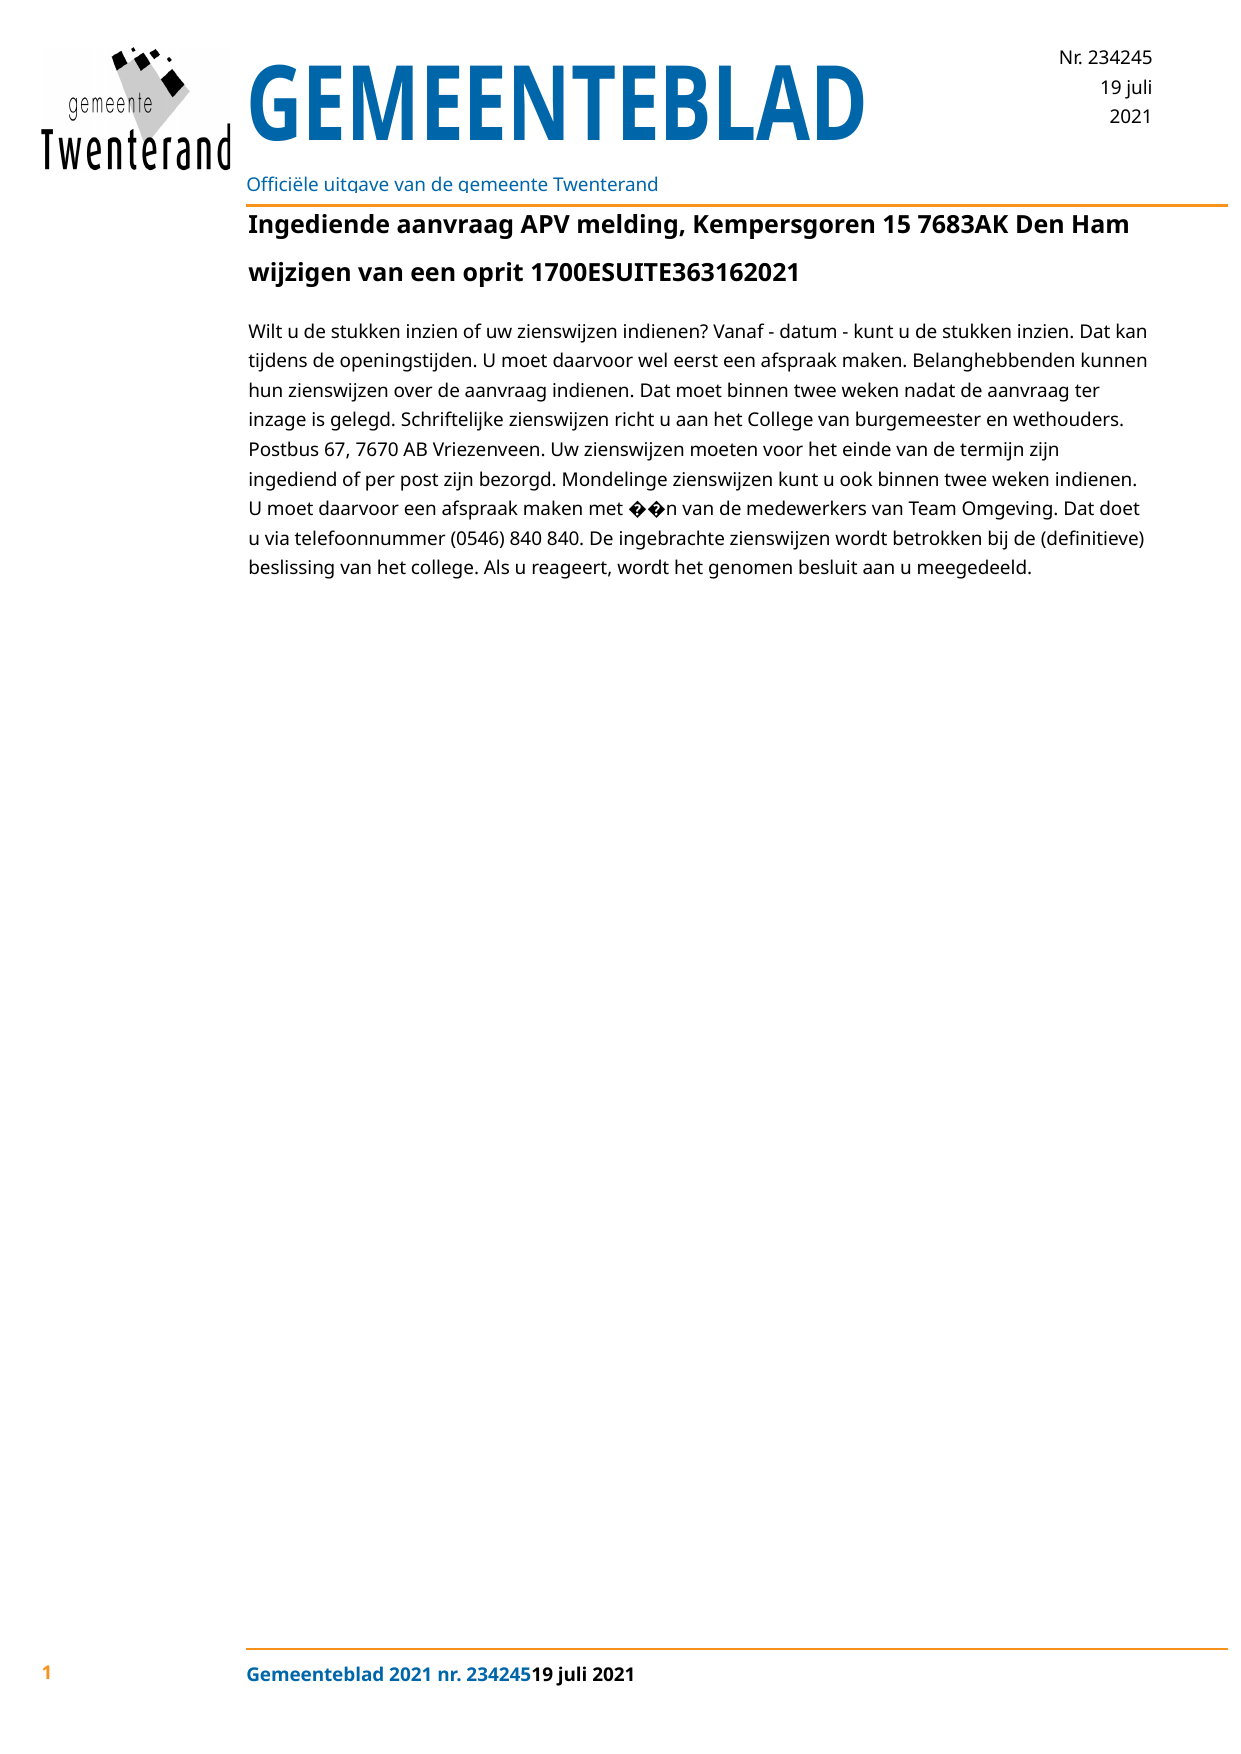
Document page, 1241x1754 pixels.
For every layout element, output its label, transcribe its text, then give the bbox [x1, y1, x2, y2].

text Wilt u de stukken inzien of uw zienswijzen indienen? Vanaf - datum - kunt u de stukken inzien. Dat kan tijdens de openingstijden. U moet daarvoor wel eerst een afspraak maken. Belanghebbenden kunnen hun zienswijzen over de aanvraag indienen. Dat moet binnen twee weken nadat de aanvraag ter inzage is gelegd. Schriftelijke zienswijzen richt u aan het College van burgemeester en wethouders. Postbus 67, 7670 AB Vriezenveen. Uw zienswijzen moeten voor het einde van de termijn zijn ingediend of per post zijn bezorgd. Mondelinge zienswijzen kunt u ook binnen twee weken indienen. U moet daarvoor een afspraak maken met ��n van de medewerkers van Team Omgeving. Dat doet u via telefoonnummer (0546) 840 840. De ingebrachte zienswijzen wordt betrokken bij de (definitieve) beslissing van het college. Als u reageert, wordt het genomen besluit aan u meegedeeld. [248, 318, 1152, 580]
text Ingediende aanvraag APV melding, Kempersgoren 15 7683AK Den Ham wijzigen van een oprit 1700ESUITE363162021 [248, 207, 1152, 288]
picture [41, 47, 231, 172]
